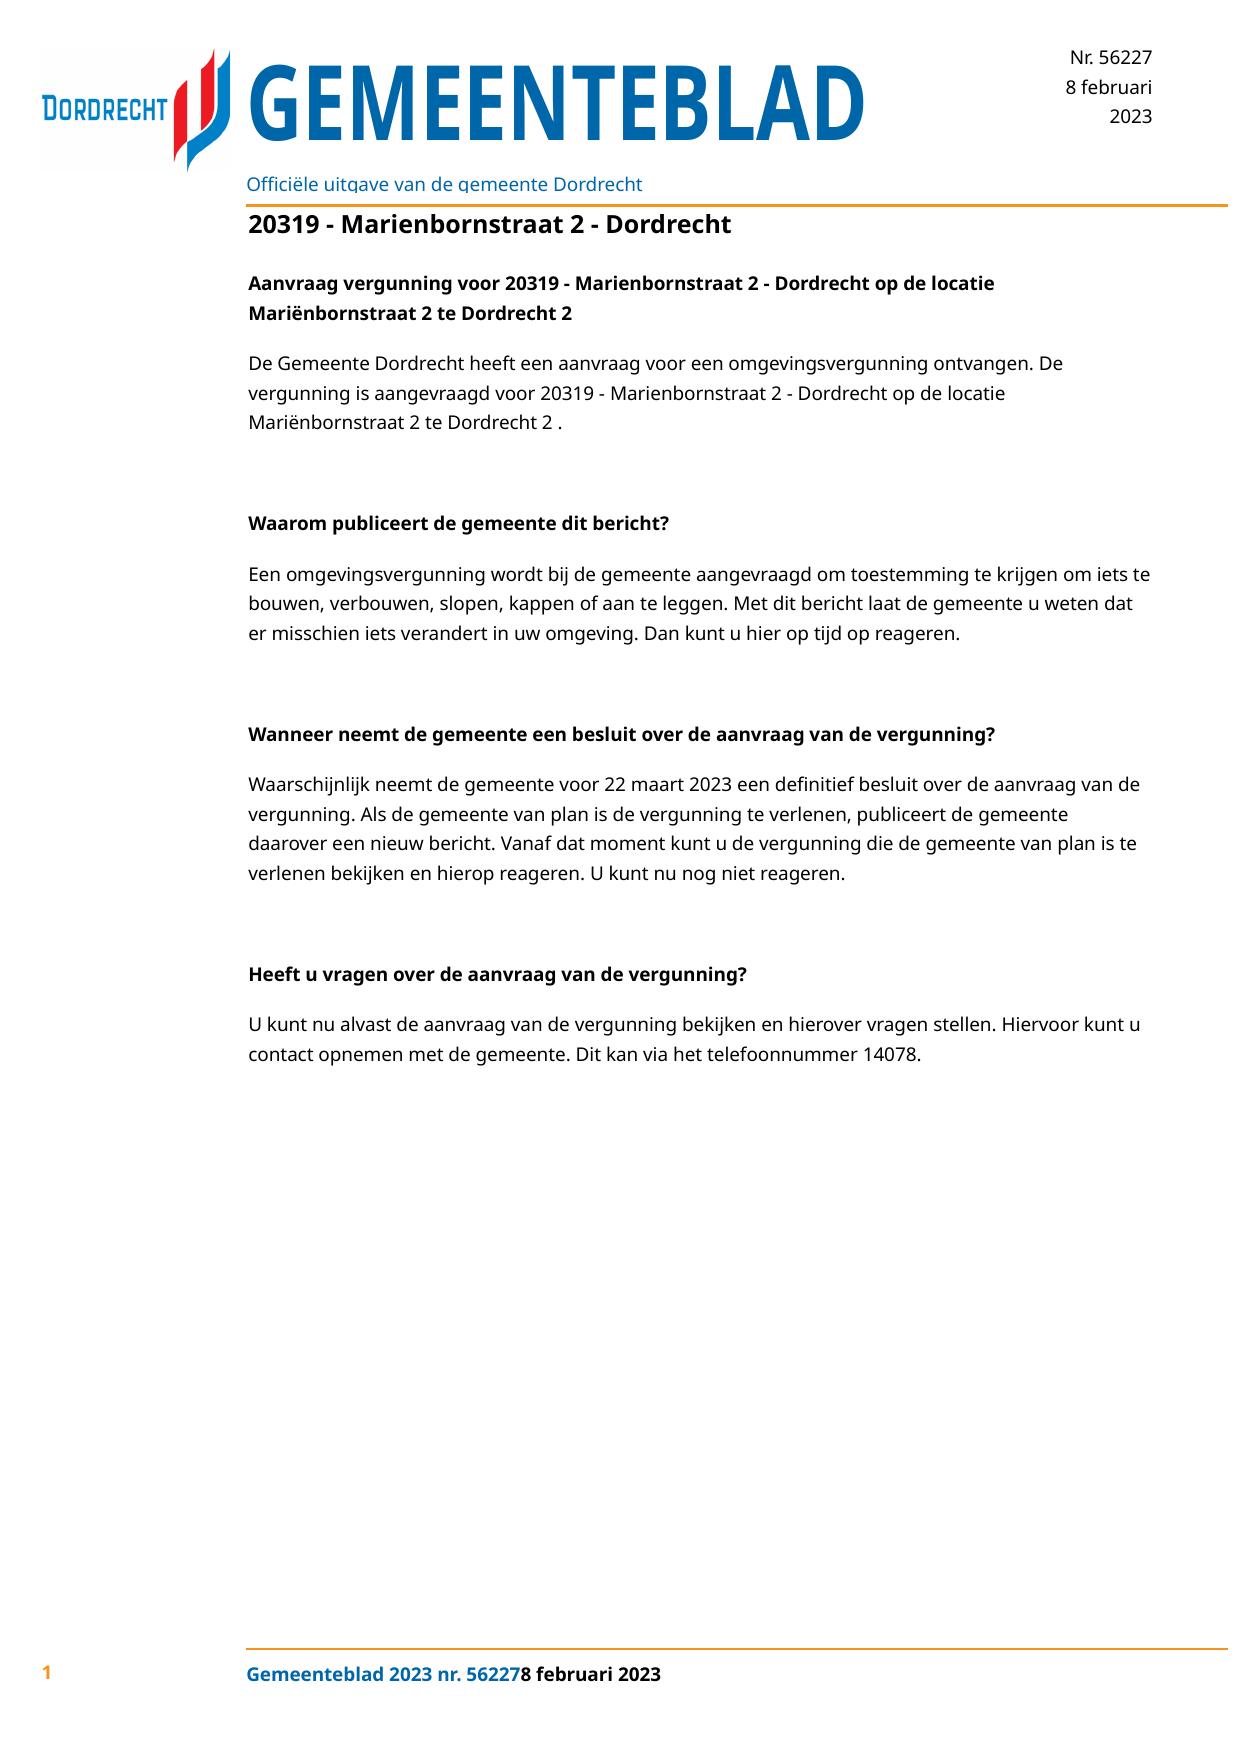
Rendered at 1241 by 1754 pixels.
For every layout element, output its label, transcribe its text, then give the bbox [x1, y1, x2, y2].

text Wanneer neemt de gemeente een besluit over de aanvraag van de vergunning? [248, 721, 1152, 746]
text Waarom publiceert de gemeente dit bericht? [248, 510, 1152, 536]
text U kunt nu alvast de aanvraag van de vergunning bekijken en hierover vragen stellen. Hiervoor kunt u contact opnemen met de gemeente. Dit kan via het telefoonnummer 14078. [248, 1011, 1152, 1066]
picture [41, 47, 231, 172]
text Aanvraag vergunning voor 20319 - Marienbornstraat 2 - Dordrecht op de locatie Mariënbornstraat 2 te Dordrecht 2 [248, 270, 1152, 326]
text De Gemeente Dordrecht heeft een aanvraag voor een omgevingsvergunning ontvangen. De vergunning is aangevraagd voor 20319 - Marienbornstraat 2 - Dordrecht op de locatie Mariënbornstraat 2 te Dordrecht 2 . [248, 350, 1152, 435]
text Heeft u vragen over de aanvraag van de vergunning? [248, 961, 1152, 986]
text Waarschijnlijk neemt de gemeente voor 22 maart 2023 een definitief besluit over de aanvraag van de vergunning. Als de gemeente van plan is de vergunning te verlenen, publiceert de gemeente daarover een nieuw bericht. Vanaf dat moment kunt u de vergunning die de gemeente van plan is te verlenen bekijken en hierop reageren. U kunt nu nog niet reageren. [248, 771, 1152, 886]
text 20319 - Marienbornstraat 2 - Dordrecht [248, 207, 1152, 241]
text Een omgevingsvergunning wordt bij de gemeente aangevraagd om toestemming te krijgen om iets te bouwen, verbouwen, slopen, kappen of aan te leggen. Met dit bericht laat de gemeente u weten dat er misschien iets verandert in uw omgeving. Dan kunt u hier op tijd op reageren. [248, 561, 1152, 646]
